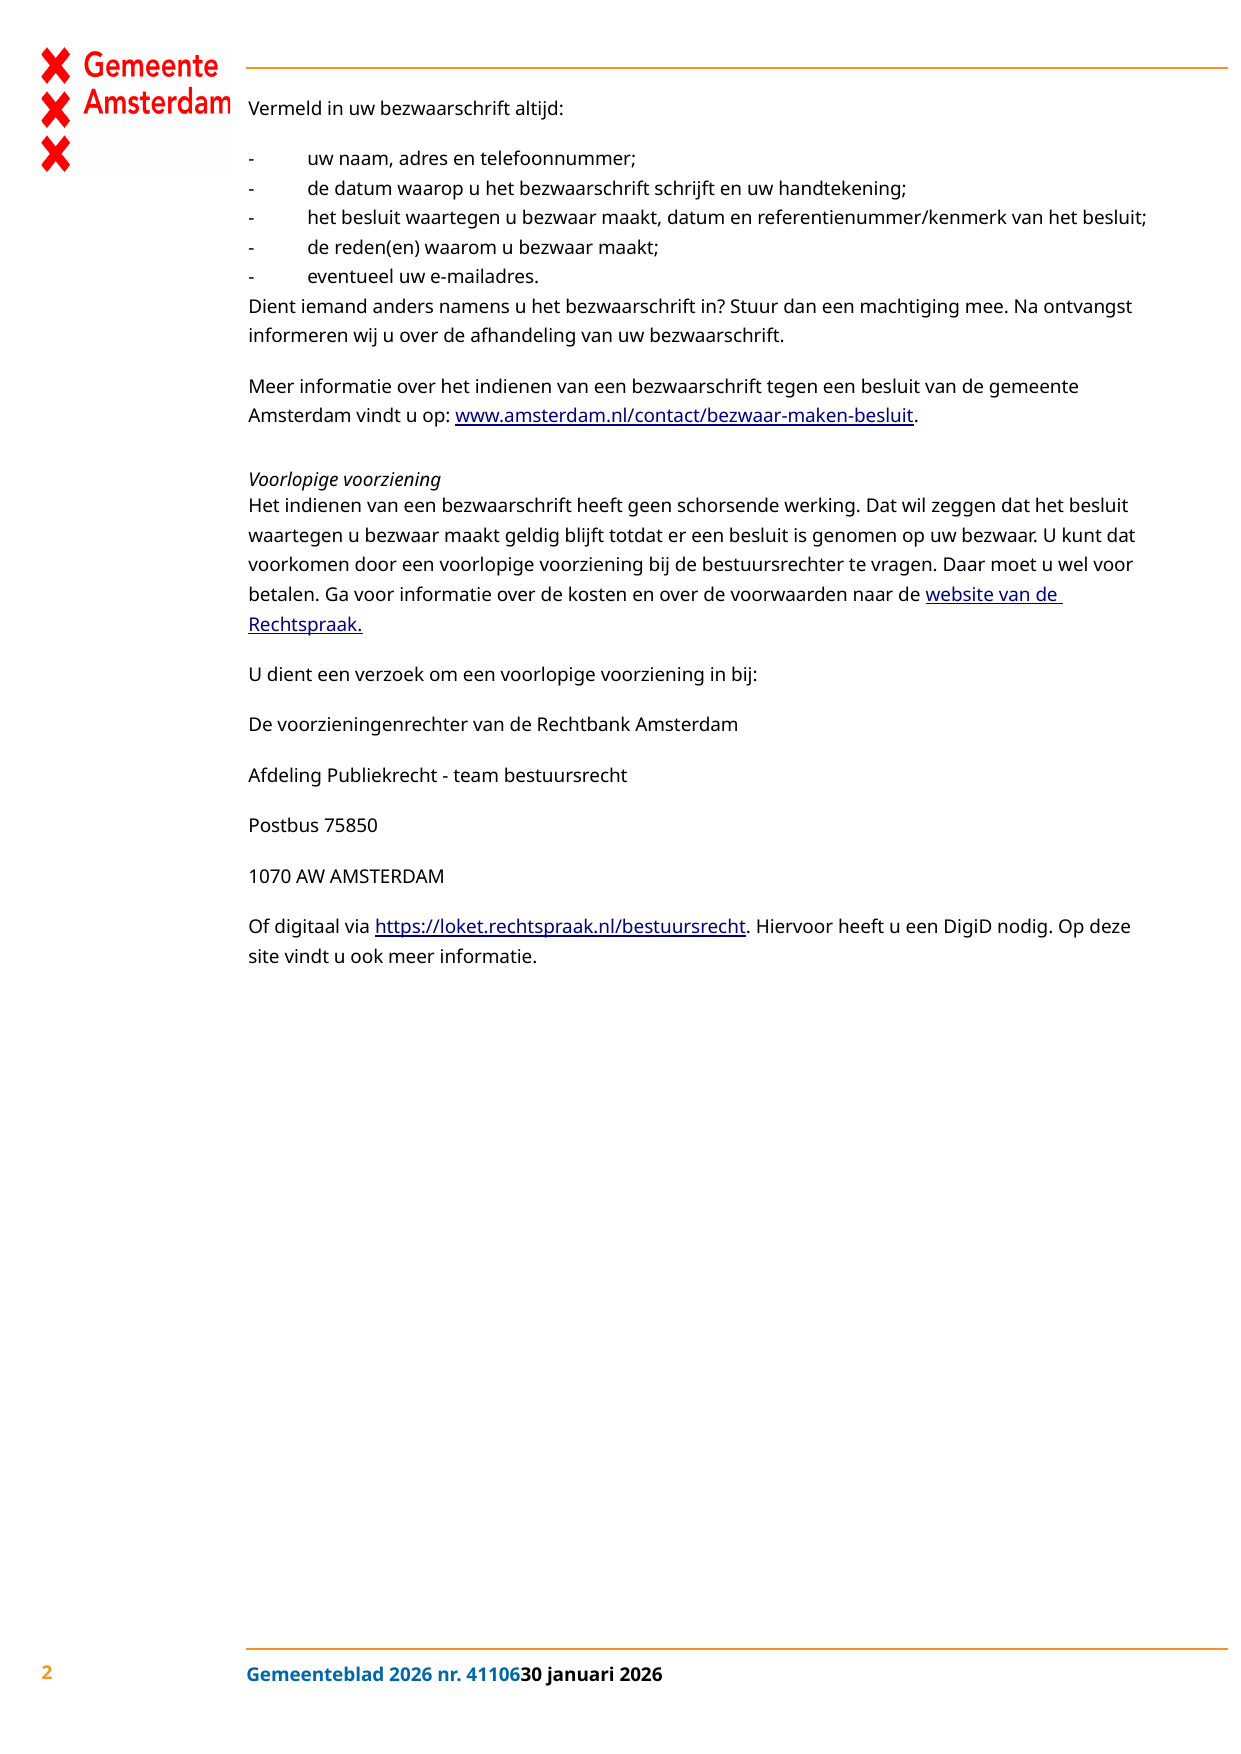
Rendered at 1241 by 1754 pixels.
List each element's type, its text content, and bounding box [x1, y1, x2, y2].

text Het indienen van een bezwaarschrift heeft geen schorsende werking. Dat wil zeggen dat het besluit waartegen u bezwaar maakt geldig blijft totdat er een besluit is genomen op uw bezwaar. U kunt dat voorkomen door een voorlopige voorziening bij de bestuursrechter te vragen. Daar moet u wel voor betalen. Ga voor informatie over de kosten en over de voorwaarden naar de website van de Rechtspraak. [248, 492, 1152, 636]
list uw naam, adres en telefoonnummer; [248, 145, 1152, 171]
text Of digitaal via https://loket.rechtspraak.nl/bestuursrecht. Hiervoor heeft u een DigiD nodig. Op deze site vindt u ook meer informatie. [248, 913, 1152, 968]
text Vermeld in uw bezwaarschrift altijd: [248, 95, 1152, 121]
text De voorzieningenrechter van de Rechtbank Amsterdam [248, 712, 1152, 737]
list de datum waarop u het bezwaarschrift schrijft en uw handtekening; [248, 175, 1152, 201]
text Dient iemand anders namens u het bezwaarschrift in? Stuur dan een machtiging mee. Na ontvangst informeren wij u over de afhandeling van uw bezwaarschrift. [248, 293, 1152, 348]
list de reden(en) waarom u bezwaar maakt; [248, 234, 1152, 260]
text Meer informatie over het indienen van een bezwaarschrift tegen een besluit van de gemeente Amsterdam vindt u op: www.amsterdam.nl/contact/bezwaar-maken-besluit. [248, 373, 1152, 428]
text Voorlopige voorziening [248, 467, 1152, 492]
list eventueel uw e-mailadres. [248, 263, 1152, 289]
text Postbus 75850 [248, 812, 1152, 838]
text Afdeling Publiekrecht - team bestuursrecht [248, 762, 1152, 788]
text 1070 AW AMSTERDAM [248, 863, 1152, 888]
picture [41, 47, 231, 172]
list het besluit waartegen u bezwaar maakt, datum en referentienummer/kenmerk van het besluit; [248, 204, 1152, 230]
text U dient een verzoek om een voorlopige voorziening in bij: [248, 661, 1152, 687]
